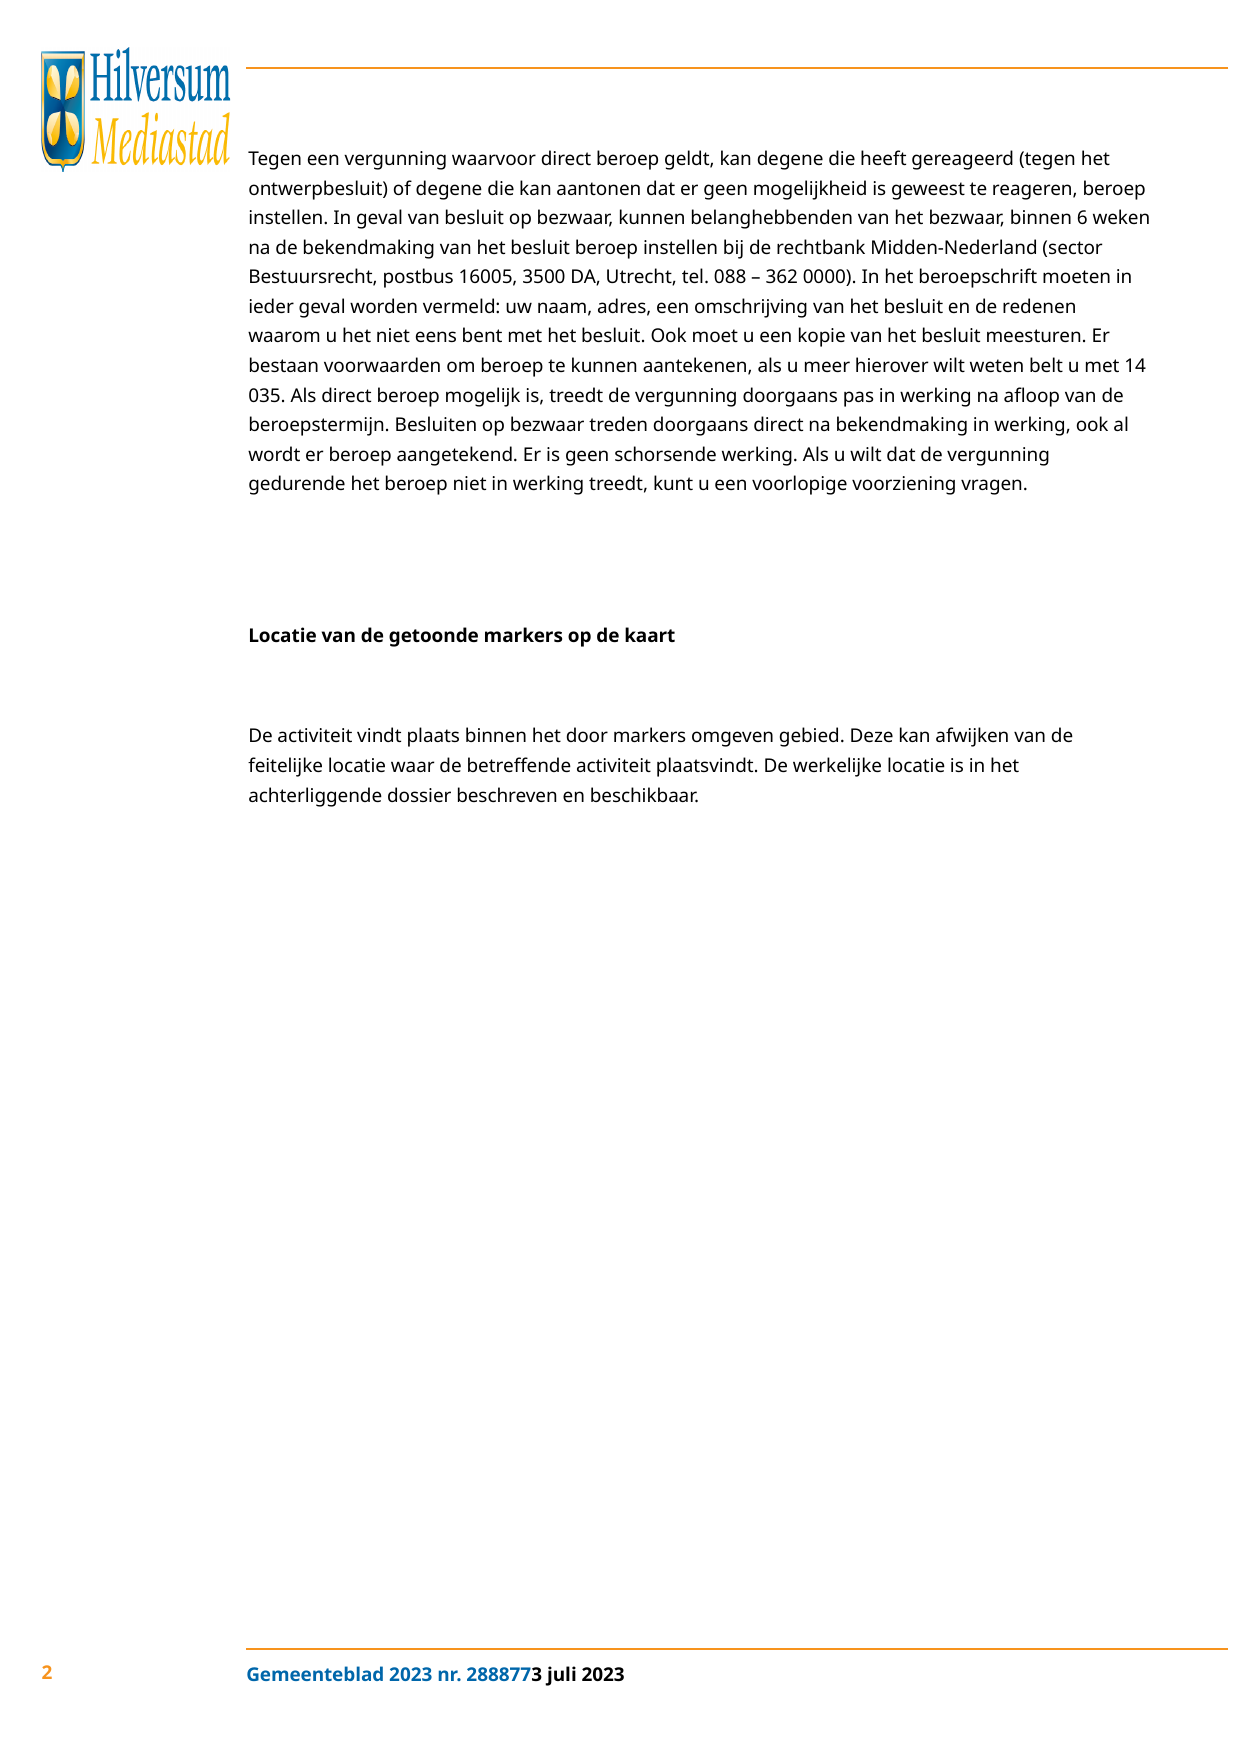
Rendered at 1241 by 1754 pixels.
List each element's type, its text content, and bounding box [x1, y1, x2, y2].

text De activiteit vindt plaats binnen het door markers omgeven gebied. Deze kan afwijken van de feitelijke locatie waar de betreffende activiteit plaatsvindt. De werkelijke locatie is in het achterliggende dossier beschreven en beschikbaar. [248, 723, 1152, 808]
picture [41, 47, 231, 172]
text Locatie van de getoonde markers op de kaart [248, 622, 1152, 648]
text Tegen een vergunning waarvoor direct beroep geldt, kan degene die heeft gereageerd (tegen het ontwerpbesluit) of degene die kan aantonen dat er geen mogelijkheid is geweest te reageren, beroep instellen. In geval van besluit op bezwaar, kunnen belanghebbenden van het bezwaar, binnen 6 weken na de bekendmaking van het besluit beroep instellen bij de rechtbank Midden-Nederland (sector Bestuursrecht, postbus 16005, 3500 DA, Utrecht, tel. 088 – 362 0000). In het beroepschrift moeten in ieder geval worden vermeld: uw naam, adres, een omschrijving van het besluit en de redenen waarom u het niet eens bent met het besluit. Ook moet u een kopie van het besluit meesturen. Er bestaan voorwaarden om beroep te kunnen aantekenen, als u meer hierover wilt weten belt u met 14 035. Als direct beroep mogelijk is, treedt de vergunning doorgaans pas in werking na afloop van de beroepstermijn. Besluiten op bezwaar treden doorgaans direct na bekendmaking in werking, ook al wordt er beroep aangetekend. Er is geen schorsende werking. Als u wilt dat de vergunning gedurende het beroep niet in werking treedt, kunt u een voorlopige voorziening vragen. [248, 145, 1152, 496]
